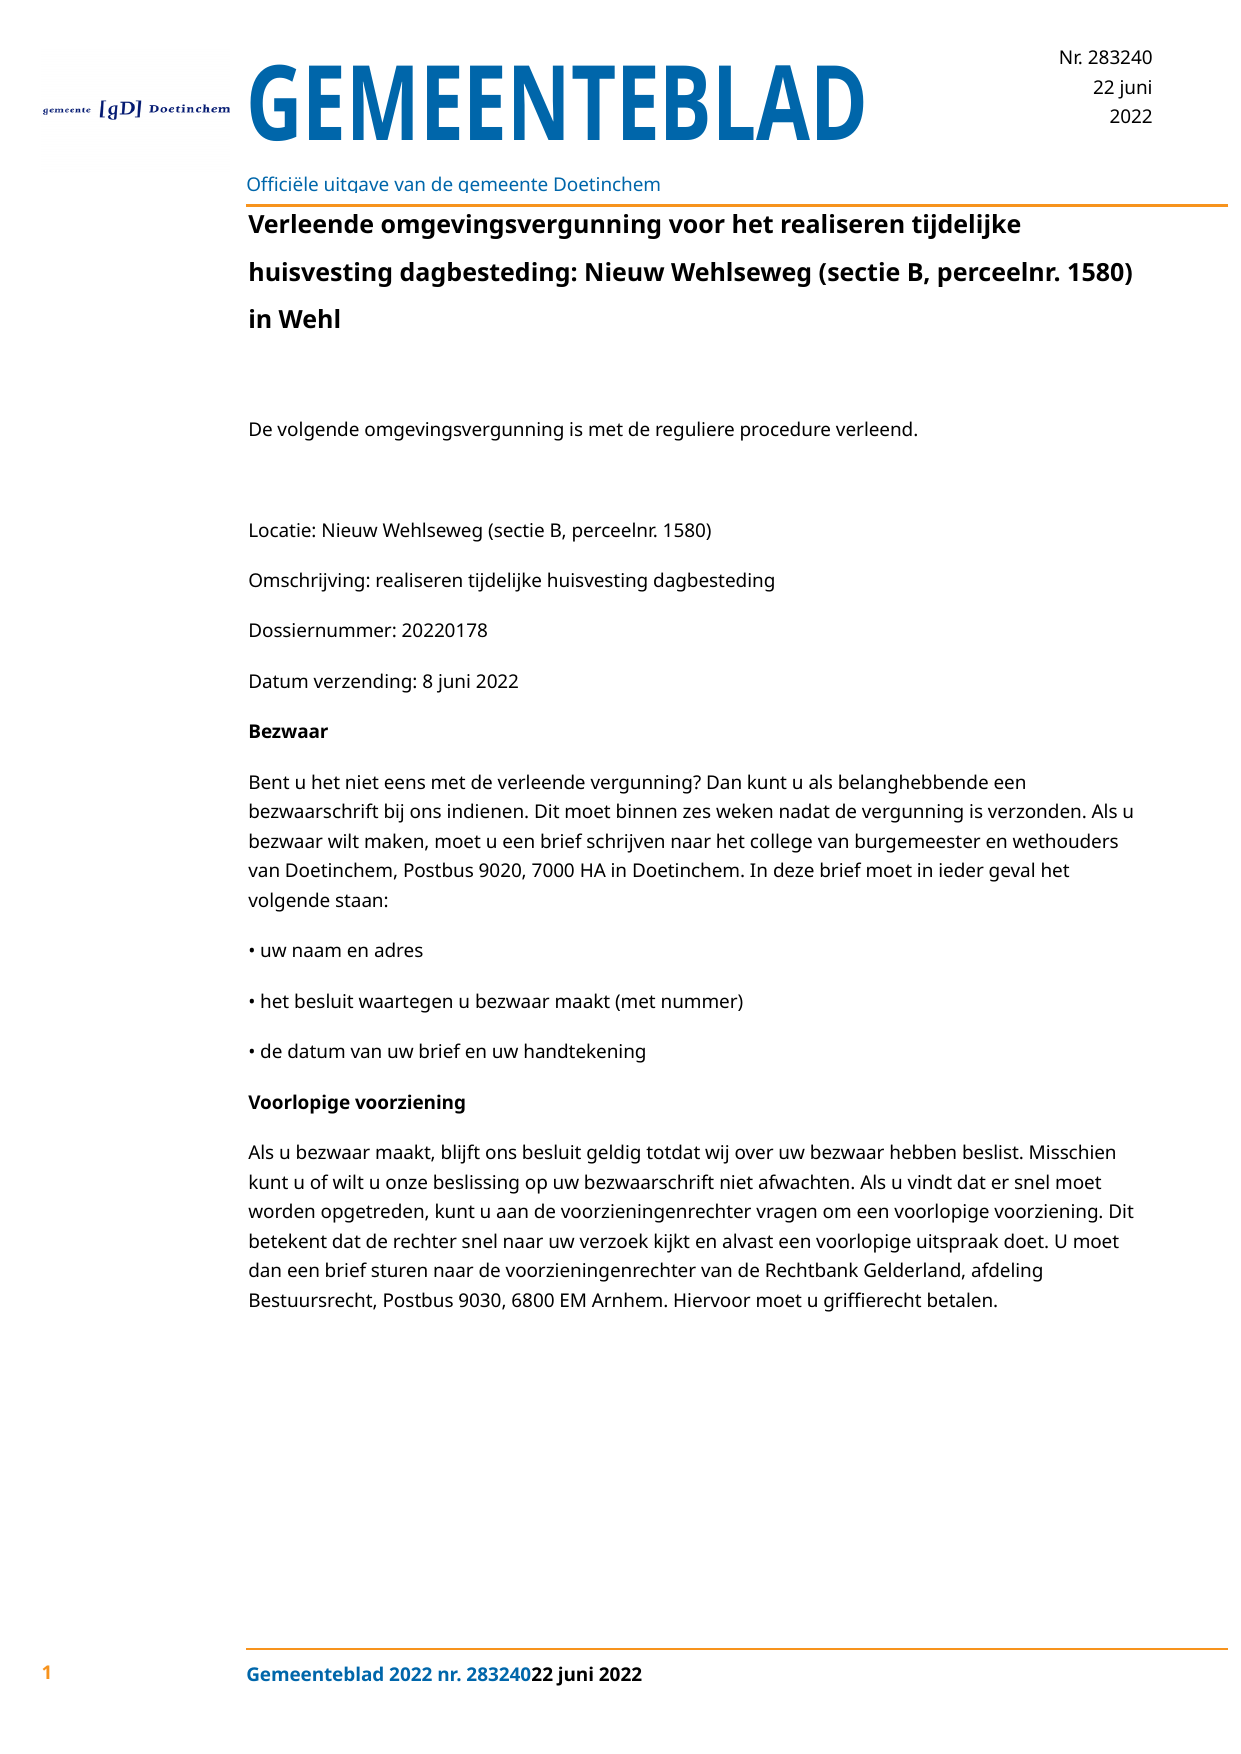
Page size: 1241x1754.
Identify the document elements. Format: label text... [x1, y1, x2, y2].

text Verleende omgevingsvergunning voor het realiseren tijdelijke huisvesting dagbesteding: Nieuw Wehlseweg (sectie B, perceelnr. 1580) in Wehl [248, 207, 1152, 336]
text Bent u het niet eens met de verleende vergunning? Dan kunt u als belanghebbende een bezwaarschrift bij ons indienen. Dit moet binnen zes weken nadat de vergunning is verzonden. Als u bezwaar wilt maken, moet u een brief schrijven naar het college van burgemeester en wethouders van Doetinchem, Postbus 9020, 7000 HA in Doetinchem. In deze brief moet in ieder geval het volgende staan: [248, 769, 1152, 913]
text Als u bezwaar maakt, blijft ons besluit geldig totdat wij over uw bezwaar hebben beslist. Misschien kunt u of wilt u onze beslissing op uw bezwaarschrift niet afwachten. Als u vindt dat er snel moet worden opgetreden, kunt u aan de voorzieningenrechter vragen om een voorlopige voorziening. Dit betekent dat de rechter snel naar uw verzoek kijkt en alvast een voorlopige uitspraak doet. U moet dan een brief sturen naar de voorzieningenrechter van de Rechtbank Gelderland, afdeling Bestuursrecht, Postbus 9030, 6800 EM Arnhem. Hiervoor moet u griffierecht betalen. [248, 1139, 1152, 1313]
text Bezwaar [248, 718, 1152, 744]
text Datum verzending: 8 juni 2022 [248, 668, 1152, 694]
text Voorlopige voorziening [248, 1089, 1152, 1114]
text • het besluit waartegen u bezwaar maakt (met nummer) [248, 988, 1152, 1014]
text • uw naam en adres [248, 938, 1152, 963]
text Locatie: Nieuw Wehlseweg (sectie B, perceelnr. 1580) [248, 517, 1152, 542]
text De volgende omgevingsvergunning is met de reguliere procedure verleend. [248, 416, 1152, 442]
text Dossiernummer: 20220178 [248, 618, 1152, 643]
text • de datum van uw brief en uw handtekening [248, 1038, 1152, 1064]
picture [41, 47, 231, 172]
text Omschrijving: realiseren tijdelijke huisvesting dagbesteding [248, 567, 1152, 593]
